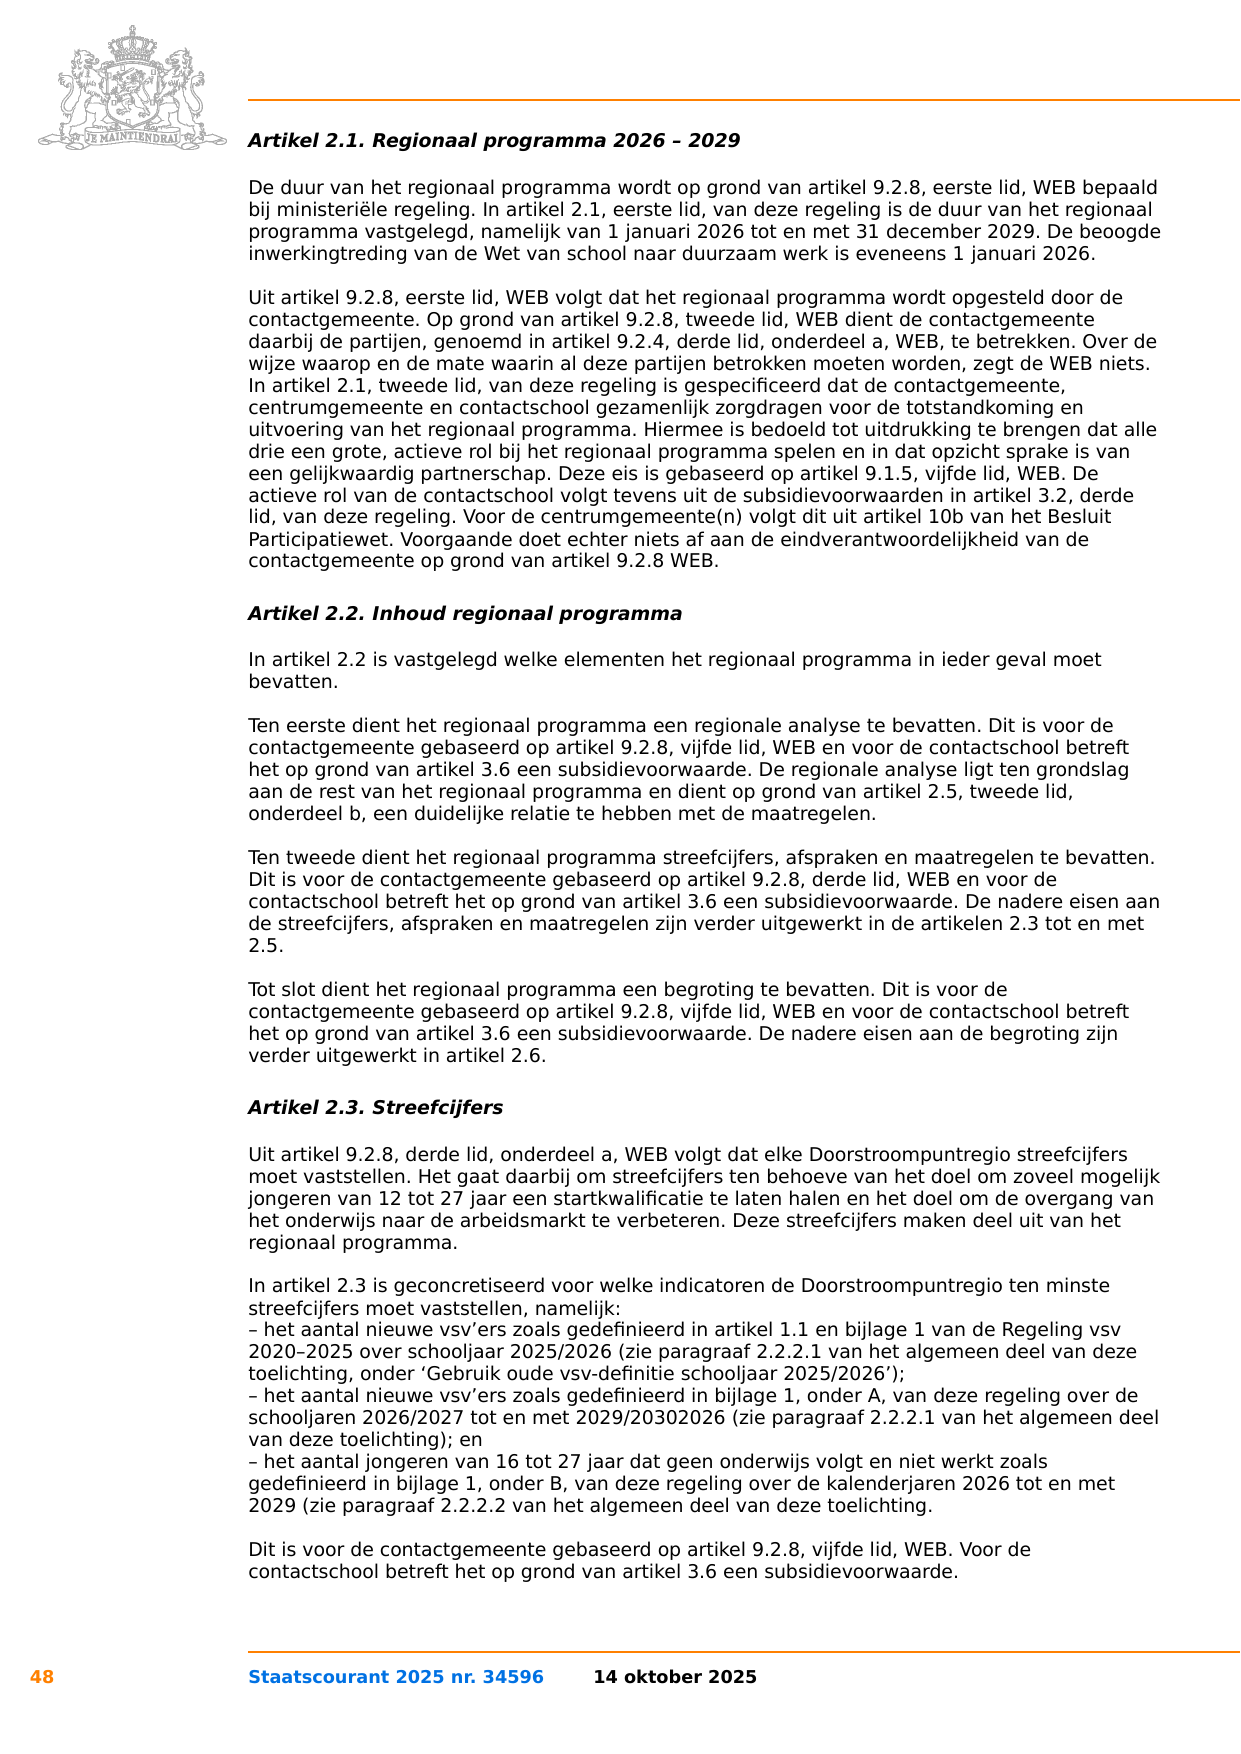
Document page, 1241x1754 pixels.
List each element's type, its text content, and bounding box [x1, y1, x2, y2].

subtitle Artikel 2.1. Regionaal programma 2026 – 2029 [248, 130, 1163, 152]
text Uit artikel 9.2.8, eerste lid, WEB volgt dat het regionaal programma wordt opgesteld door de contactgemeente. Op grond van artikel 9.2.8, tweede lid, WEB dient de contactgemeente daarbij de partijen, genoemd in artikel 9.2.4, derde lid, onderdeel a, WEB, te betrekken. Over de wijze waarop en de mate waarin al deze partijen betrokken moeten worden, zegt de WEB niets. In artikel 2.1, tweede lid, van deze regeling is gespecificeerd dat de contactgemeente, centrumgemeente en contactschool gezamenlijk zorgdragen voor de totstandkoming en uitvoering van het regionaal programma. Hiermee is bedoeld tot uitdrukking te brengen dat alle drie een grote, actieve rol bij het regionaal programma spelen en in dat opzicht sprake is van een gelijkwaardig partnerschap. Deze eis is gebaseerd op artikel 9.1.5, vijfde lid, WEB. De actieve rol van de contactschool volgt tevens uit de subsidievoorwaarden in artikel 3.2, derde lid, van deze regeling. Voor de centrumgemeente(n) volgt dit uit artikel 10b van het Besluit Participatiewet. Voorgaande doet echter niets af aan de eindverantwoordelijkheid van de contactgemeente op grond van artikel 9.2.8 WEB. [248, 287, 1163, 572]
text Dit is voor de contactgemeente gebaseerd op artikel 9.2.8, vijfde lid, WEB. Voor de contactschool betreft het op grond van artikel 3.6 een subsidievoorwaarde. [248, 1539, 1163, 1583]
text Uit artikel 9.2.8, derde lid, onderdeel a, WEB volgt dat elke Doorstroompuntregio streefcijfers moet vaststellen. Het gaat daarbij om streefcijfers ten behoeve van het doel om zoveel mogelijk jongeren van 12 tot 27 jaar een startkwalificatie te laten halen en het doel om de overgang van het onderwijs naar de arbeidsmarkt te verbeteren. Deze streefcijfers maken deel uit van het regionaal programma. [248, 1144, 1163, 1253]
text In artikel 2.2 is vastgelegd welke elementen het regionaal programma in ieder geval moet bevatten. [248, 649, 1163, 693]
text Tot slot dient het regionaal programma een begroting te bevatten. Dit is voor de contactgemeente gebaseerd op artikel 9.2.8, vijfde lid, WEB en voor de contactschool betreft het op grond van artikel 3.6 een subsidievoorwaarde. De nadere eisen aan de begroting zijn verder uitgewerkt in artikel 2.6. [248, 979, 1163, 1067]
picture [38, 25, 227, 150]
text Ten tweede dient het regionaal programma streefcijfers, afspraken en maatregelen te bevatten. Dit is voor de contactgemeente gebaseerd op artikel 9.2.8, derde lid, WEB en voor de contactschool betreft het op grond van artikel 3.6 een subsidievoorwaarde. De nadere eisen aan de streefcijfers, afspraken en maatregelen zijn verder uitgewerkt in de artikelen 2.3 tot en met 2.5. [248, 847, 1163, 957]
text – het aantal jongeren van 16 tot 27 jaar dat geen onderwijs volgt en niet werkt zoals gedefinieerd in bijlage 1, onder B, van deze regeling over de kalenderjaren 2026 tot en met 2029 (zie paragraaf 2.2.2.2 van het algemeen deel van deze toelichting. [248, 1451, 1163, 1517]
text – het aantal nieuwe vsv’ers zoals gedefinieerd in bijlage 1, onder A, van deze regeling over de schooljaren 2026/2027 tot en met 2029/20302026 (zie paragraaf 2.2.2.1 van het algemeen deel van deze toelichting); en [248, 1385, 1163, 1451]
subtitle Artikel 2.3. Streefcijfers [248, 1097, 1163, 1119]
text De duur van het regionaal programma wordt op grond van artikel 9.2.8, eerste lid, WEB bepaald bij ministeriële regeling. In artikel 2.1, eerste lid, van deze regeling is de duur van het regionaal programma vastgelegd, namelijk van 1 januari 2026 tot en met 31 december 2029. De beoogde inwerkingtreding van de Wet van school naar duurzaam werk is eveneens 1 januari 2026. [248, 177, 1163, 265]
text Ten eerste dient het regionaal programma een regionale analyse te bevatten. Dit is voor de contactgemeente gebaseerd op artikel 9.2.8, vijfde lid, WEB en voor de contactschool betreft het op grond van artikel 3.6 een subsidievoorwaarde. De regionale analyse ligt ten grondslag aan de rest van het regionaal programma en dient op grond van artikel 2.5, tweede lid, onderdeel b, een duidelijke relatie te hebben met de maatregelen. [248, 715, 1163, 825]
text In artikel 2.3 is geconcretiseerd voor welke indicatoren de Doorstroompuntregio ten minste streefcijfers moet vaststellen, namelijk: [248, 1275, 1163, 1319]
subtitle Artikel 2.2. Inhoud regionaal programma [248, 602, 1163, 624]
text – het aantal nieuwe vsv’ers zoals gedefinieerd in artikel 1.1 en bijlage 1 van de Regeling vsv 2020–2025 over schooljaar 2025/2026 (zie paragraaf 2.2.2.1 van het algemeen deel van deze toelichting, onder ‘Gebruik oude vsv-definitie schooljaar 2025/2026’); [248, 1319, 1163, 1385]
